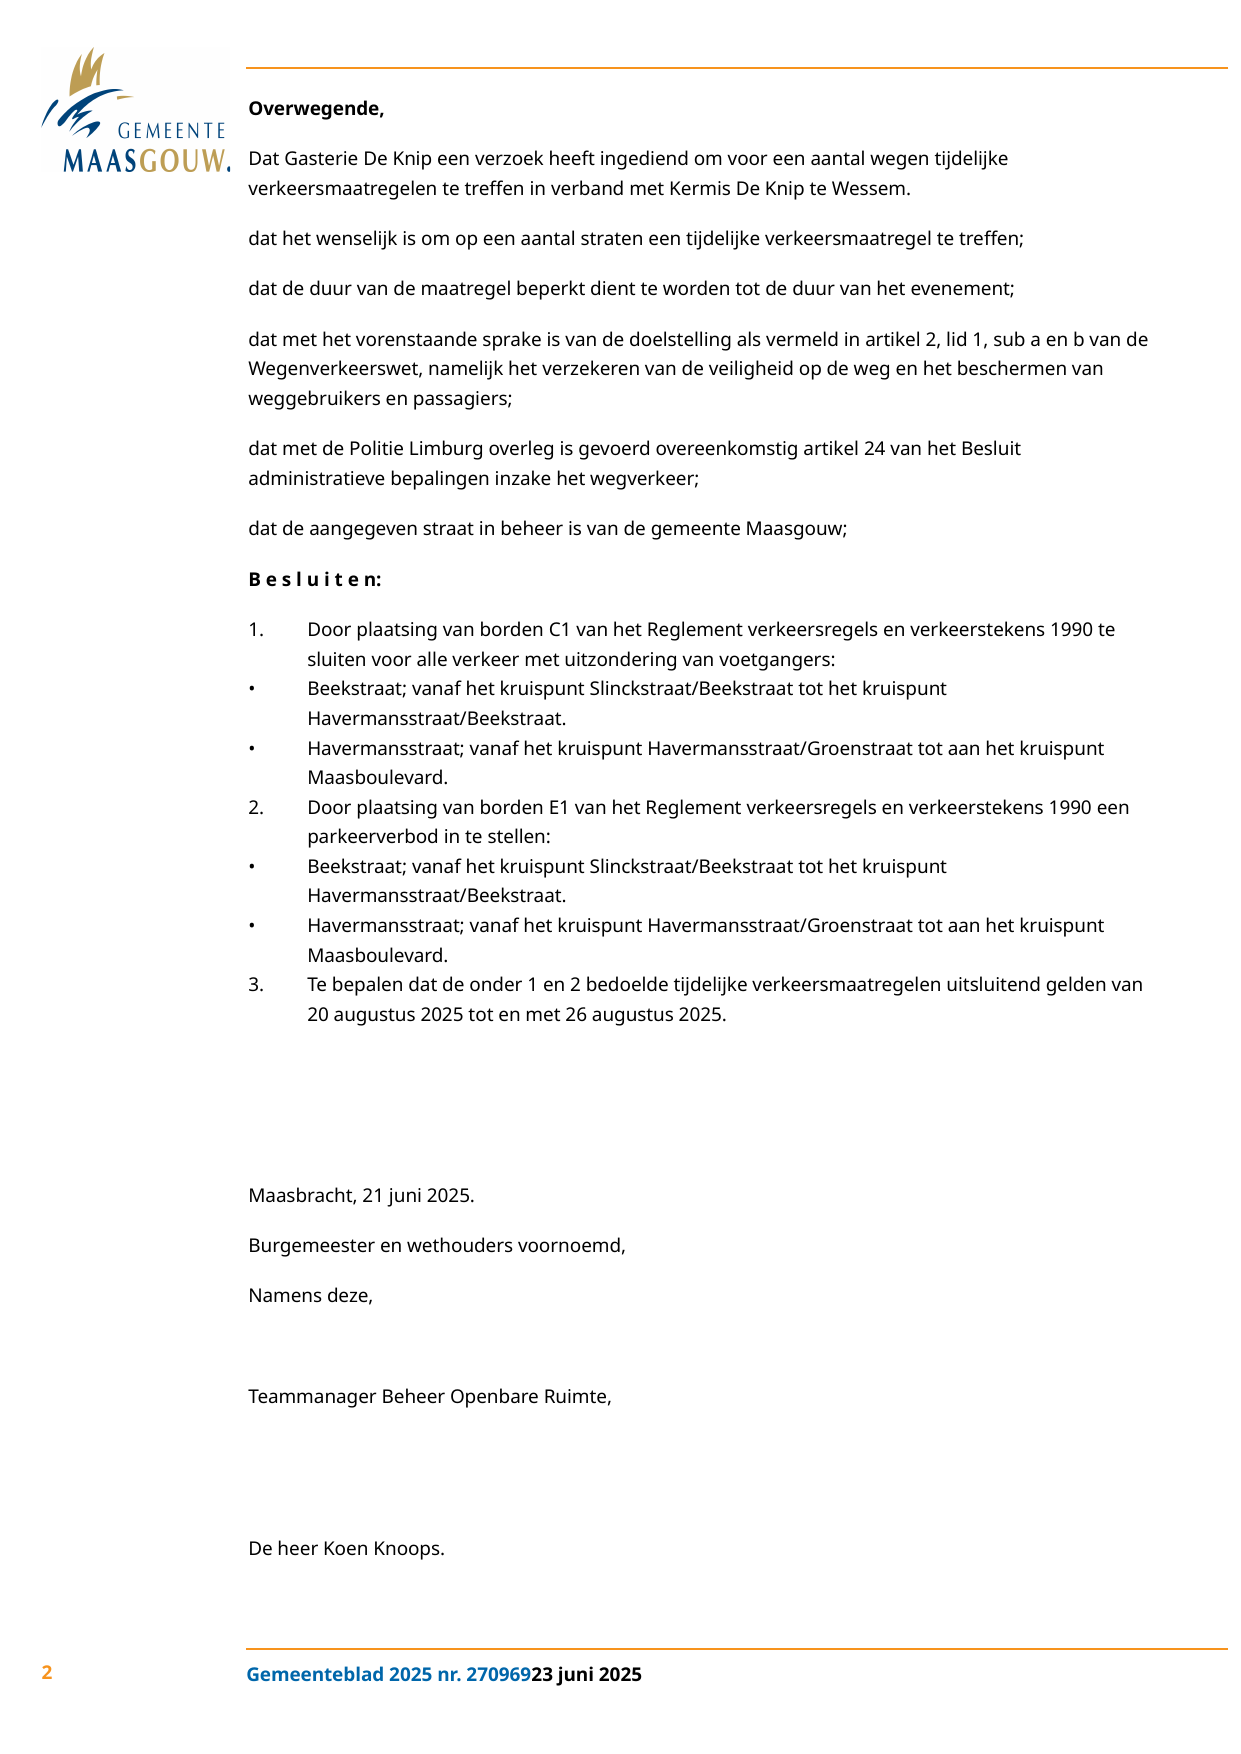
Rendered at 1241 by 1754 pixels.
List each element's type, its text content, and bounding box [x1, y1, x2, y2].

text Dat Gasterie De Knip een verzoek heeft ingediend om voor een aantal wegen tijdelijke verkeersmaatregelen te treffen in verband met Kermis De Knip te Wessem. [248, 145, 1152, 201]
text Burgemeester en wethouders voornoemd, [248, 1232, 1152, 1258]
text dat met de Politie Limburg overleg is gevoerd overeenkomstig artikel 24 van het Besluit administratieve bepalingen inzake het wegverkeer; [248, 436, 1152, 491]
text De heer Koen Knoops. [248, 1535, 1152, 1561]
text dat het wenselijk is om op een aantal straten een tijdelijke verkeersmaatregel te treffen; [248, 225, 1152, 251]
text dat met het vorenstaande sprake is van de doelstelling als vermeld in artikel 2, lid 1, sub a en b van de Wegenverkeerswet, namelijk het verzekeren van de veiligheid op de weg en het beschermen van weggebruikers en passagiers; [248, 326, 1152, 411]
list Beekstraat; vanaf het kruispunt Slinckstraat/Beekstraat tot het kruispunt Havermansstraat/Beekstraat. [248, 853, 1152, 908]
text Namens deze, [248, 1283, 1152, 1308]
list Door plaatsing van borden E1 van het Reglement verkeersregels en verkeerstekens 1990 een parkeerverbod in te stellen: [248, 794, 1152, 849]
text Maasbracht, 21 juni 2025. [248, 1182, 1152, 1208]
list Beekstraat; vanaf het kruispunt Slinckstraat/Beekstraat tot het kruispunt Havermansstraat/Beekstraat. [248, 676, 1152, 731]
text Overwegende, [248, 95, 1152, 121]
list Havermansstraat; vanaf het kruispunt Havermansstraat/Groenstraat tot aan het kruispunt Maasboulevard. [248, 735, 1152, 790]
text Teammanager Beheer Openbare Ruimte, [248, 1383, 1152, 1409]
list Havermansstraat; vanaf het kruispunt Havermansstraat/Groenstraat tot aan het kruispunt Maasboulevard. [248, 912, 1152, 968]
list Door plaatsing van borden C1 van het Reglement verkeersregels en verkeerstekens 1990 te sluiten voor alle verkeer met uitzondering van voetgangers: [248, 616, 1152, 672]
text dat de duur van de maatregel beperkt dient te worden tot de duur van het evenement; [248, 276, 1152, 301]
list Te bepalen dat de onder 1 en 2 bedoelde tijdelijke verkeersmaatregelen uitsluitend gelden van 20 augustus 2025 tot en met 26 augustus 2025. [248, 971, 1152, 1027]
text B e s l u i t e n: [248, 566, 1152, 592]
text dat de aangegeven straat in beheer is van de gemeente Maasgouw; [248, 516, 1152, 541]
picture [41, 47, 231, 172]
